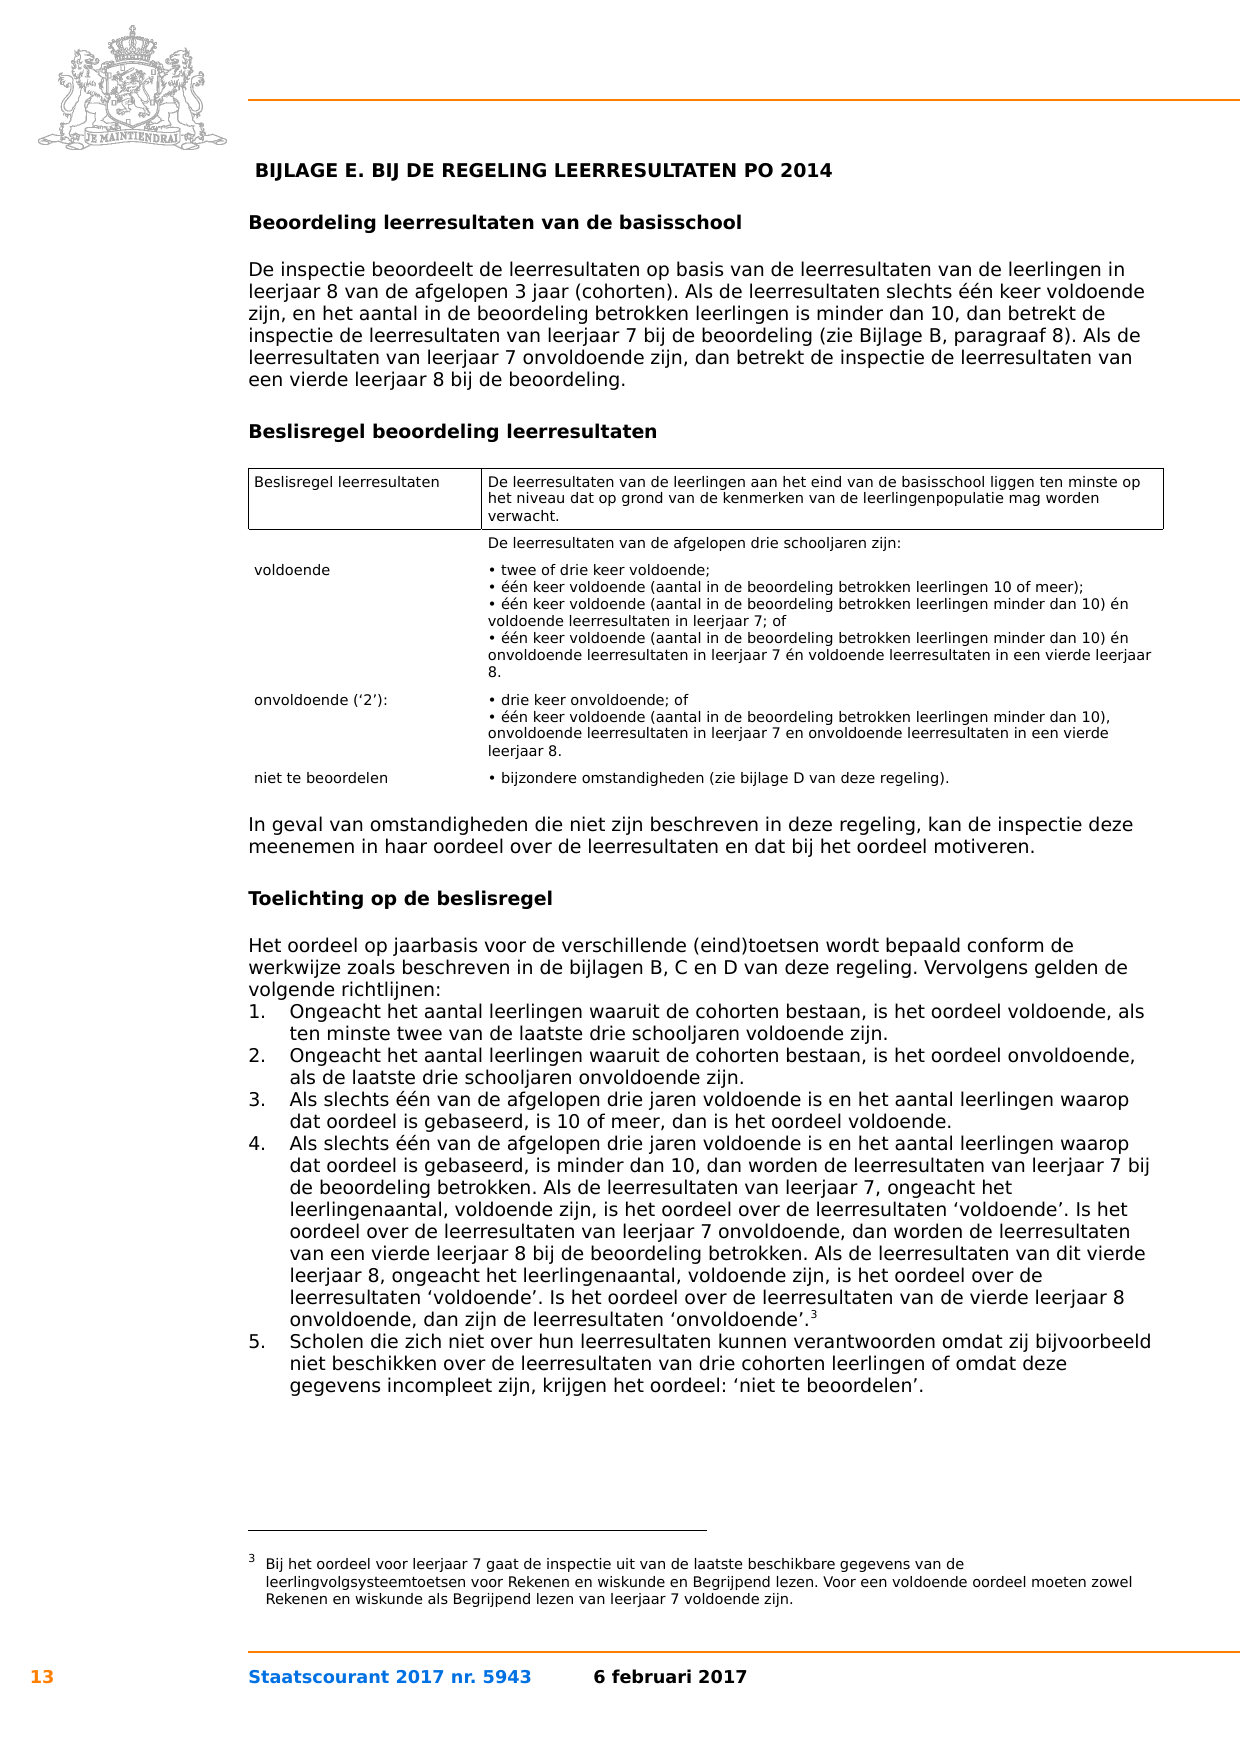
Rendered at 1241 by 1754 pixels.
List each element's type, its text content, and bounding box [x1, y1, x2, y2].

text 3. Als slechts één van de afgelopen drie jaren voldoende is en het aantal leerlingen waarop dat oordeel is gebaseerd, is 10 of meer, dan is het oordeel voldoende. [248, 1089, 1163, 1133]
subtitle Toelichting op de beslisregel [248, 888, 1163, 910]
text De inspectie beoordeelt de leerresultaten op basis van de leerresultaten van de leerlingen in leerjaar 8 van de afgelopen 3 jaar (cohorten). Als de leerresultaten slechts één keer voldoende zijn, en het aantal in de beoordeling betrokken leerlingen is minder dan 10, dan betrekt de inspectie de leerresultaten van leerjaar 7 bij de beoordeling (zie Bijlage B, paragraaf 8). Als de leerresultaten van leerjaar 7 onvoldoende zijn, dan betrekt de inspectie de leerresultaten van een vierde leerjaar 8 bij de beoordeling. [248, 259, 1163, 391]
table_cell • drie keer onvoldoende; of • één keer voldoende (aantal in de beoordeling betrokken leerlingen minder dan 10), onvoldoende leerresultaten in leerjaar 7 en onvoldoende leerresultaten in een vierde leerjaar 8. [482, 687, 1163, 764]
table_header De leerresultaten van de leerlingen aan het eind van de basisschool liggen ten minste op het niveau dat op grond van de kenmerken van de leerlingenpopulatie mag worden verwacht. [482, 469, 1163, 529]
text 4. Als slechts één van de afgelopen drie jaren voldoende is en het aantal leerlingen waarop dat oordeel is gebaseerd, is minder dan 10, dan worden de leerresultaten van leerjaar 7 bij de beoordeling betrokken. Als de leerresultaten van leerjaar 7, ongeacht het leerlingenaantal, voldoende zijn, is het oordeel over de leerresultaten ‘voldoende’. Is het oordeel over de leerresultaten van leerjaar 7 onvoldoende, dan worden de leerresultaten van een vierde leerjaar 8 bij de beoordeling betrokken. Als de leerresultaten van dit vierde leerjaar 8, ongeacht het leerlingenaantal, voldoende zijn, is het oordeel over de leerresultaten ‘voldoende’. Is het oordeel over de leerresultaten van de vierde leerjaar 8 onvoldoende, dan zijn de leerresultaten ‘onvoldoende’. [248, 1133, 1163, 1331]
text 2. Ongeacht het aantal leerlingen waaruit de cohorten bestaan, is het oordeel onvoldoende, als de laatste drie schooljaren onvoldoende zijn. [248, 1045, 1163, 1089]
subtitle Beoordeling leerresultaten van de basisschool [248, 212, 1163, 234]
subtitle BIJLAGE E. BIJ DE REGELING LEERRESULTATEN PO 2014 [248, 160, 1163, 182]
table_header Beslisregel leerresultaten [249, 469, 481, 529]
table_cell niet te beoordelen [249, 765, 481, 791]
picture [38, 25, 227, 150]
text 1. Ongeacht het aantal leerlingen waaruit de cohorten bestaan, is het oordeel voldoende, als ten minste twee van de laatste drie schooljaren voldoende zijn. [248, 1001, 1163, 1045]
text Bij het oordeel voor leerjaar 7 gaat de inspectie uit van de laatste beschikbare gegevens van de leerlingvolgsysteemtoetsen voor Rekenen en wiskunde en Begrijpend lezen. Voor een voldoende oordeel moeten zowel Rekenen en wiskunde als Begrijpend lezen van leerjaar 7 voldoende zijn. [248, 1552, 1163, 1608]
table_cell • twee of drie keer voldoende; • één keer voldoende (aantal in de beoordeling betrokken leerlingen 10 of meer); • één keer voldoende (aantal in de beoordeling betrokken leerlingen minder dan 10) én voldoende leerresultaten in leerjaar 7; of • één keer voldoende (aantal in de beoordeling betrokken leerlingen minder dan 10) én onvoldoende leerresultaten in leerjaar 7 én voldoende leerresultaten in een vierde leerjaar 8. [482, 558, 1163, 686]
table_cell onvoldoende (‘2’): [249, 687, 481, 764]
subtitle Beslisregel beoordeling leerresultaten [248, 421, 1163, 443]
text In geval van omstandigheden die niet zijn beschreven in deze regeling, kan de inspectie deze meenemen in haar oordeel over de leerresultaten en dat bij het oordeel motiveren. [248, 814, 1163, 858]
table_cell [249, 530, 481, 556]
table_cell De leerresultaten van de afgelopen drie schooljaren zijn: [482, 530, 1163, 556]
table_cell • bijzondere omstandigheden (zie bijlage D van deze regeling). [482, 765, 1163, 791]
text Het oordeel op jaarbasis voor de verschillende (eind)toetsen wordt bepaald conform de werkwijze zoals beschreven in de bijlagen B, C en D van deze regeling. Vervolgens gelden de volgende richtlijnen: [248, 935, 1163, 1001]
table_cell voldoende [249, 558, 481, 686]
text 5. Scholen die zich niet over hun leerresultaten kunnen verantwoorden omdat zij bijvoorbeeld niet beschikken over de leerresultaten van drie cohorten leerlingen of omdat deze gegevens incompleet zijn, krijgen het oordeel: ‘niet te beoordelen’. [248, 1331, 1163, 1397]
